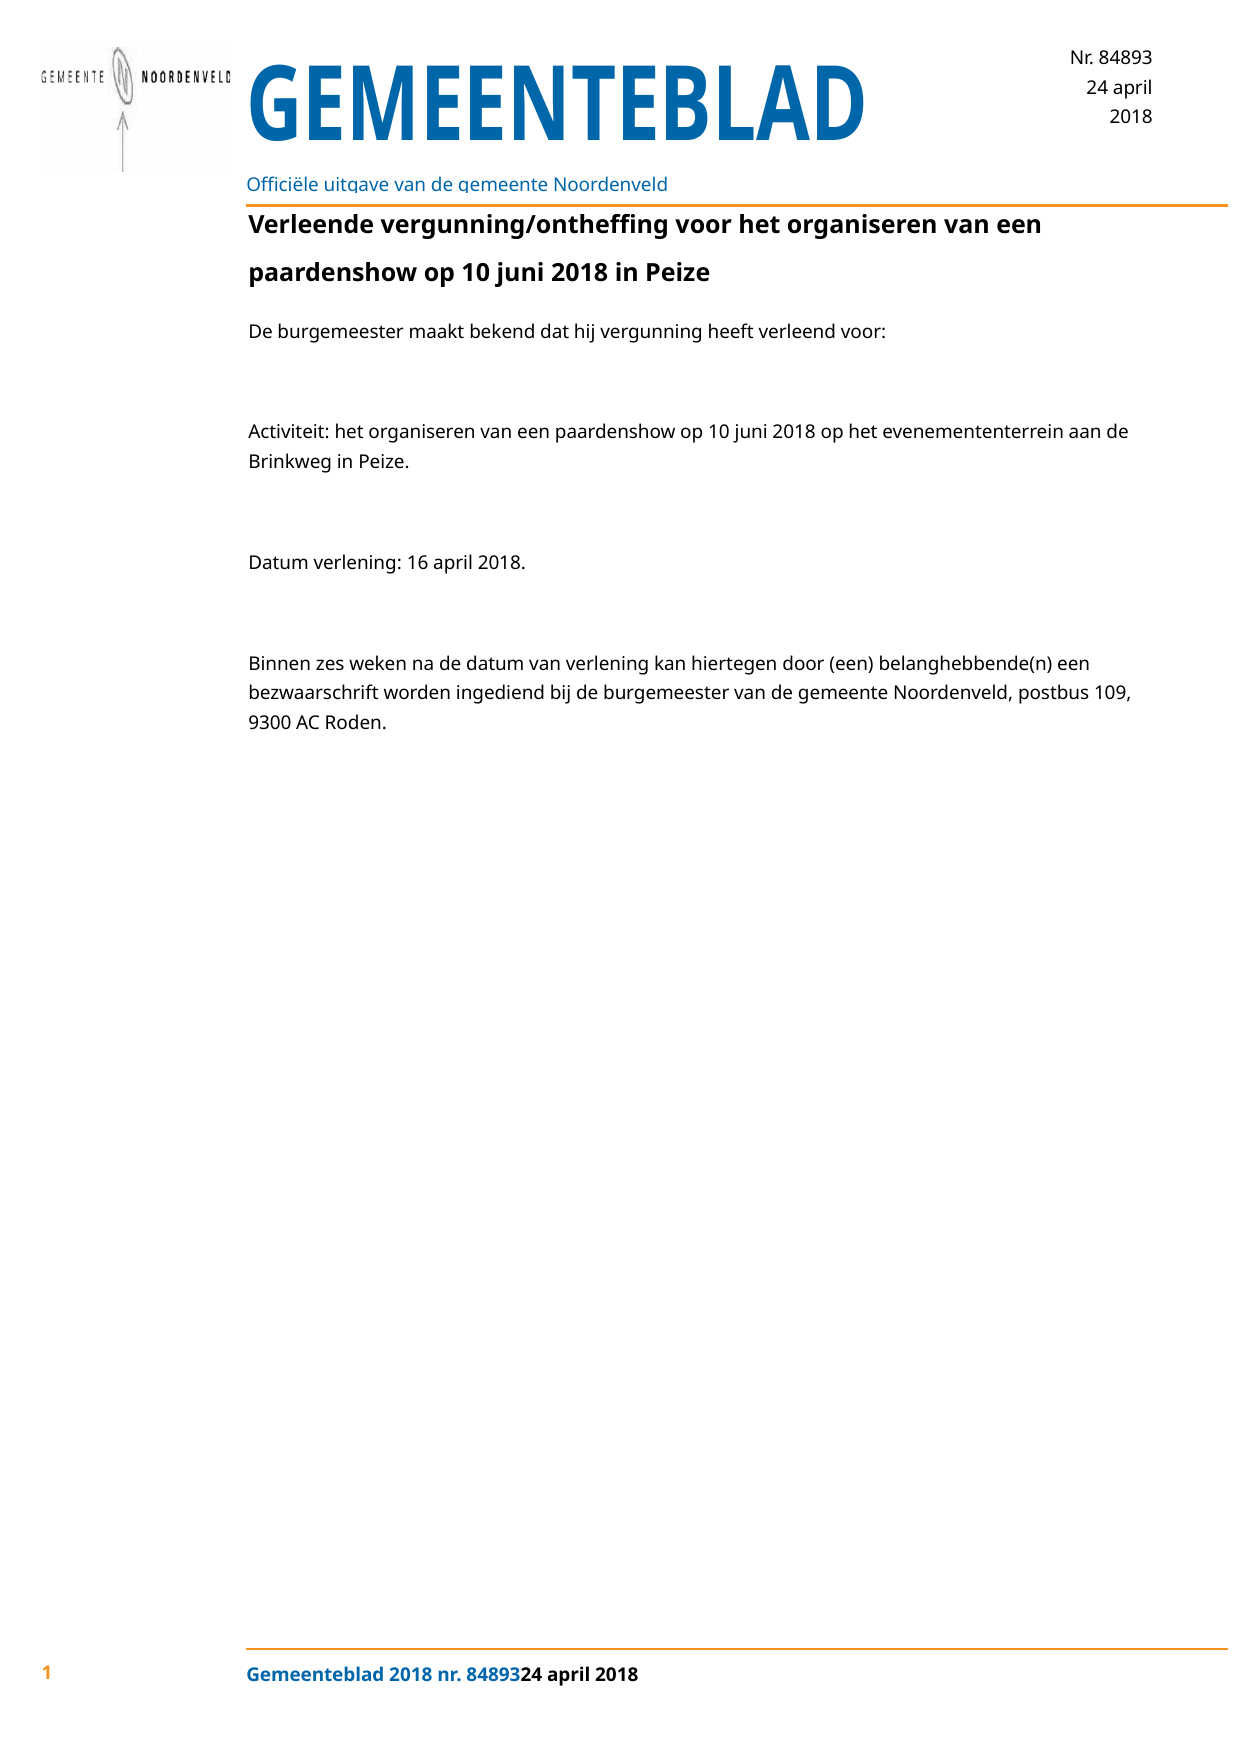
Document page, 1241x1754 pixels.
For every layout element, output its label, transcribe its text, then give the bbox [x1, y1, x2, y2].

text Binnen zes weken na de datum van verlening kan hiertegen door (een) belanghebbende(n) een bezwaarschrift worden ingediend bij de burgemeester van de gemeente Noordenveld, postbus 109, 9300 AC Roden. [248, 650, 1152, 735]
text Datum verlening: 16 april 2018. [248, 549, 1152, 575]
picture [41, 47, 231, 172]
text Verleende vergunning/ontheffing voor het organiseren van een paardenshow op 10 juni 2018 in Peize [248, 207, 1152, 288]
text Activiteit: het organiseren van een paardenshow op 10 juni 2018 op het evenemententerrein aan de Brinkweg in Peize. [248, 419, 1152, 474]
text De burgemeester maakt bekend dat hij vergunning heeft verleend voor: [248, 318, 1152, 344]
